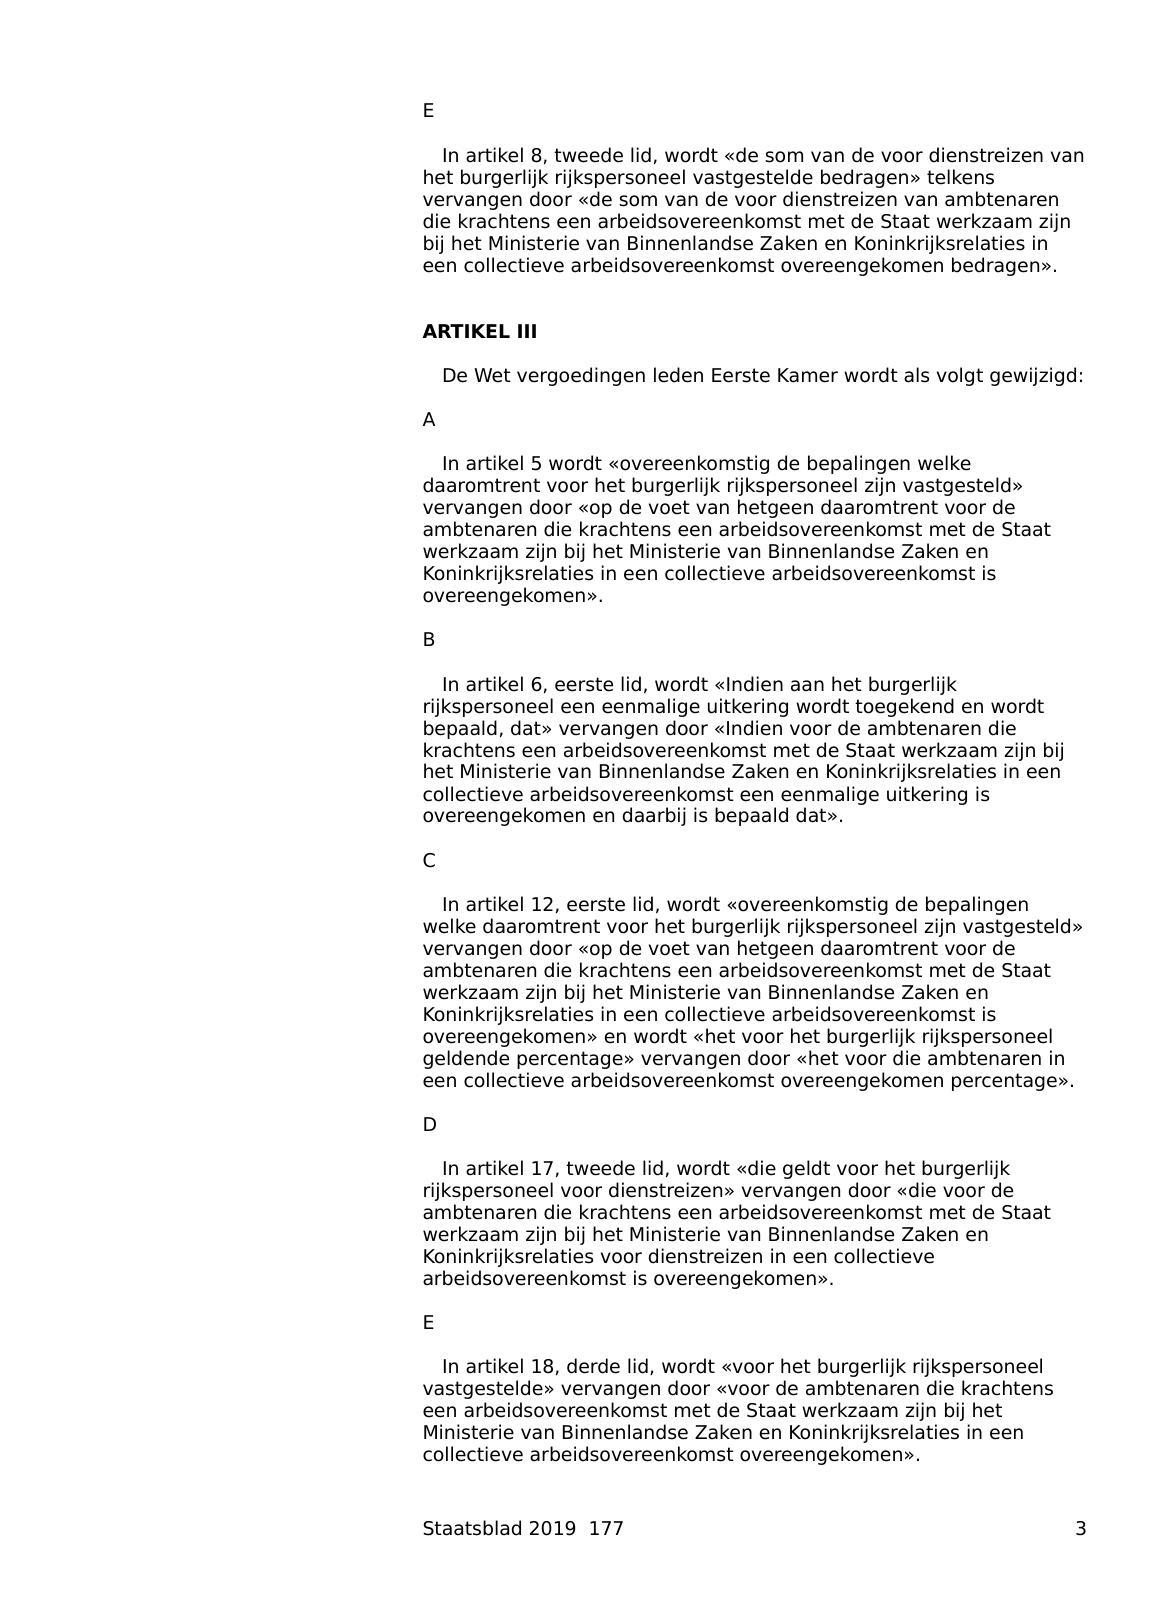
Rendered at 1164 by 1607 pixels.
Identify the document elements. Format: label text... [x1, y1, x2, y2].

text B [422, 629, 1087, 651]
text A [422, 409, 1087, 431]
text E [422, 100, 1087, 122]
text C [422, 849, 1087, 872]
text D [422, 1114, 1087, 1136]
text In artikel 12, eerste lid, wordt «overeenkomstig de bepalingen welke daaromtrent voor het burgerlijk rijkspersoneel zijn vastgesteld» vervangen door «op de voet van hetgeen daaromtrent voor de ambtenaren die krachtens een arbeidsovereenkomst met de Staat werkzaam zijn bij het Ministerie van Binnenlandse Zaken en Koninkrijksrelaties in een collectieve arbeidsovereenkomst is overeengekomen» en wordt «het voor het burgerlijk rijkspersoneel geldende percentage» vervangen door «het voor die ambtenaren in een collectieve arbeidsovereenkomst overeengekomen percentage». [422, 894, 1087, 1092]
subtitle ARTIKEL III [422, 321, 1087, 343]
text In artikel 18, derde lid, wordt «voor het burgerlijk rijkspersoneel vastgestelde» vervangen door «voor de ambtenaren die krachtens een arbeidsovereenkomst met de Staat werkzaam zijn bij het Ministerie van Binnenlandse Zaken en Koninkrijksrelaties in een collectieve arbeidsovereenkomst overeengekomen». [422, 1356, 1087, 1466]
text In artikel 6, eerste lid, wordt «Indien aan het burgerlijk rijkspersoneel een eenmalige uitkering wordt toegekend en wordt bepaald, dat» vervangen door «Indien voor de ambtenaren die krachtens een arbeidsovereenkomst met de Staat werkzaam zijn bij het Ministerie van Binnenlandse Zaken en Koninkrijksrelaties in een collectieve arbeidsovereenkomst een eenmalige uitkering is overeengekomen en daarbij is bepaald dat». [422, 673, 1087, 827]
text In artikel 8, tweede lid, wordt «de som van de voor dienstreizen van het burgerlijk rijkspersoneel vastgestelde bedragen» telkens vervangen door «de som van de voor dienstreizen van ambtenaren die krachtens een arbeidsovereenkomst met de Staat werkzaam zijn bij het Ministerie van Binnenlandse Zaken en Koninkrijksrelaties in een collectieve arbeidsovereenkomst overeengekomen bedragen». [422, 144, 1087, 276]
text In artikel 5 wordt «overeenkomstig de bepalingen welke daaromtrent voor het burgerlijk rijkspersoneel zijn vastgesteld» vervangen door «op de voet van hetgeen daaromtrent voor de ambtenaren die krachtens een arbeidsovereenkomst met de Staat werkzaam zijn bij het Ministerie van Binnenlandse Zaken en Koninkrijksrelaties in een collectieve arbeidsovereenkomst is overeengekomen». [422, 453, 1087, 607]
text De Wet vergoedingen leden Eerste Kamer wordt als volgt gewijzigd: [422, 365, 1087, 387]
text E [422, 1312, 1087, 1334]
text In artikel 17, tweede lid, wordt «die geldt voor het burgerlijk rijkspersoneel voor dienstreizen» vervangen door «die voor de ambtenaren die krachtens een arbeidsovereenkomst met de Staat werkzaam zijn bij het Ministerie van Binnenlandse Zaken en Koninkrijksrelaties voor dienstreizen in een collectieve arbeidsovereenkomst is overeengekomen». [422, 1158, 1087, 1290]
